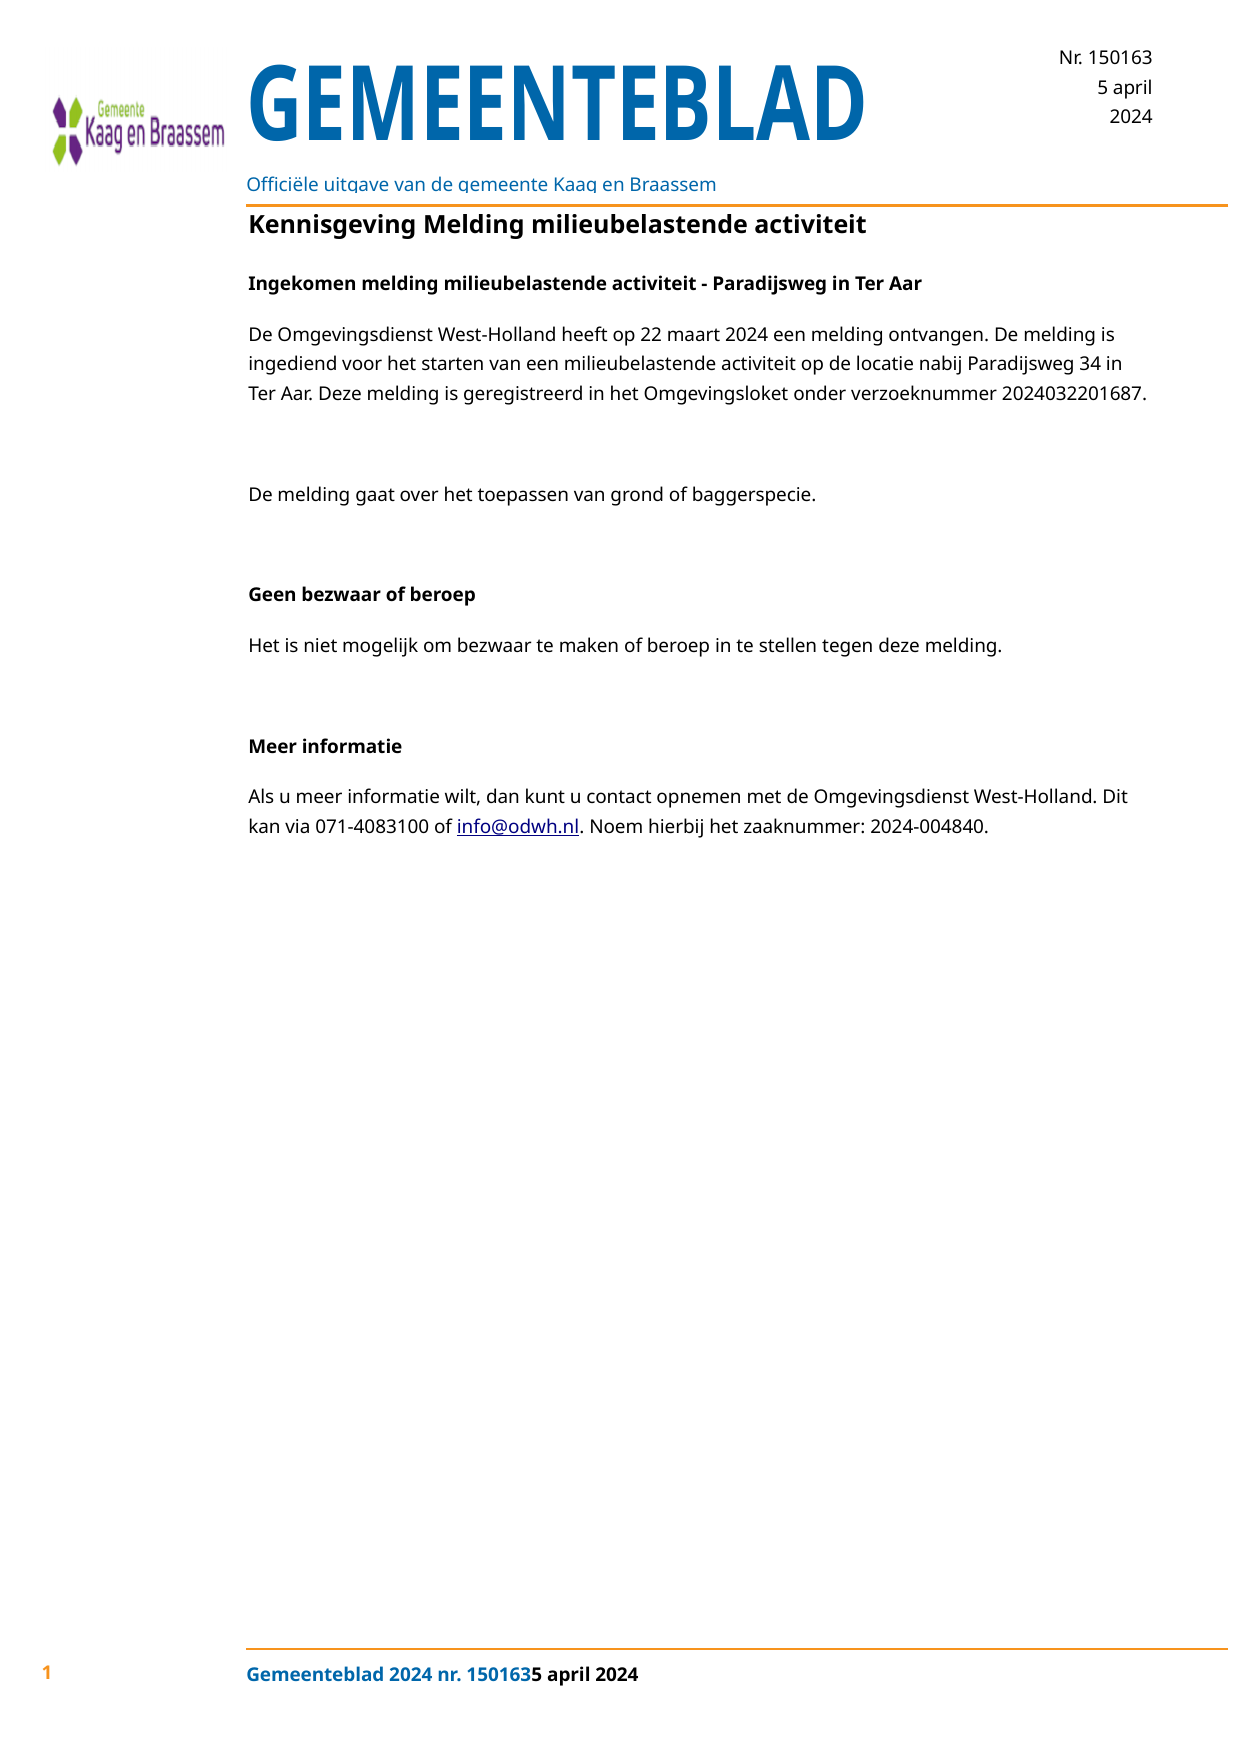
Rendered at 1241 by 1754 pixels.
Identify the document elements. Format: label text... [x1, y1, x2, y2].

picture [41, 47, 231, 172]
text Het is niet mogelijk om bezwaar te maken of beroep in te stellen tegen deze melding. [248, 632, 1152, 658]
text Kennisgeving Melding milieubelastende activiteit [248, 207, 1152, 241]
text De Omgevingsdienst West-Holland heeft op 22 maart 2024 een melding ontvangen. De melding is ingediend voor het starten van een milieubelastende activiteit op de locatie nabij Paradijsweg 34 in Ter Aar. Deze melding is geregistreerd in het Omgevingsloket onder verzoeknummer 2024032201687. [248, 321, 1152, 406]
text Meer informatie [248, 733, 1152, 758]
text Geen bezwaar of beroep [248, 582, 1152, 607]
text Ingekomen melding milieubelastende activiteit - Paradijsweg in Ter Aar [248, 270, 1152, 296]
text Als u meer informatie wilt, dan kunt u contact opnemen met de Omgevingsdienst West-Holland. Dit kan via 071-4083100 of info@odwh.nl. Noem hierbij het zaaknummer: 2024-004840. [248, 783, 1152, 838]
text De melding gaat over het toepassen van grond of baggerspecie. [248, 481, 1152, 506]
